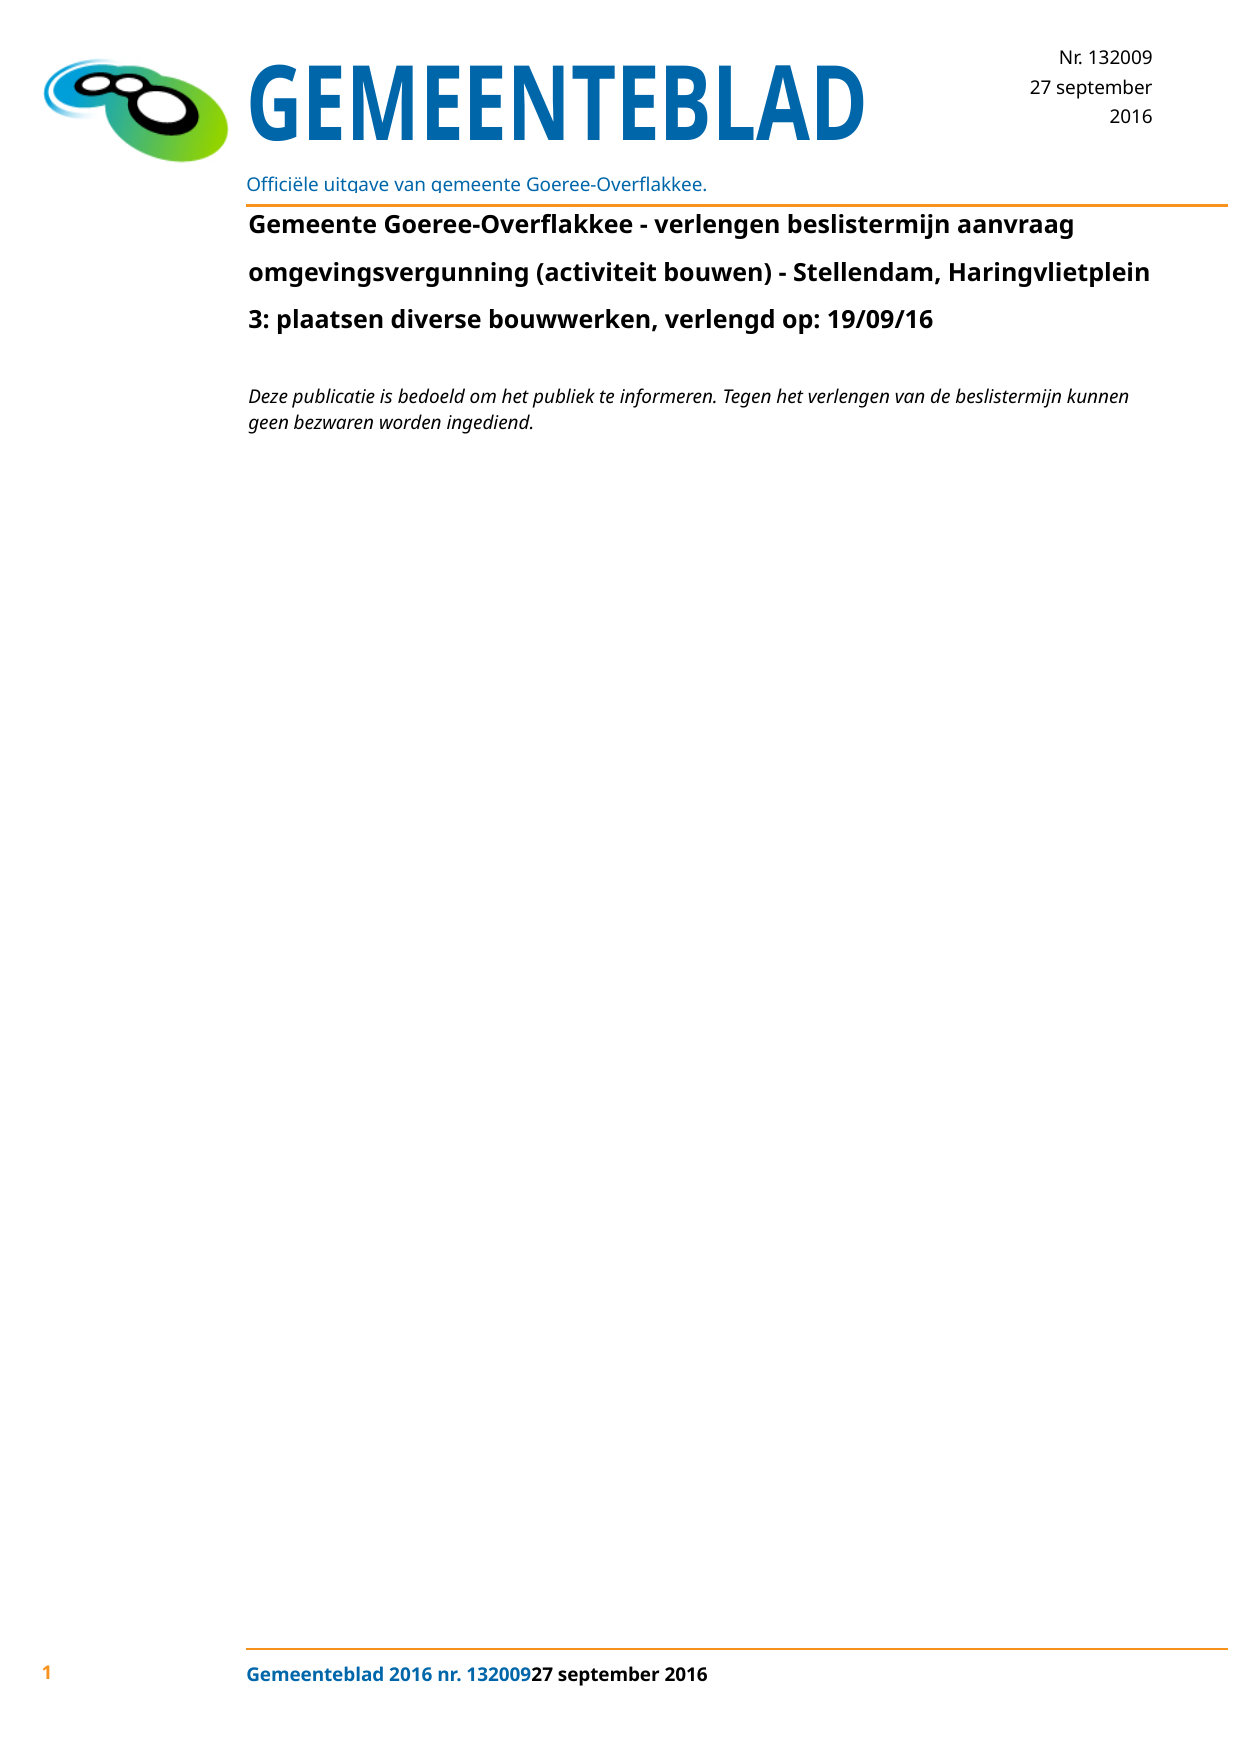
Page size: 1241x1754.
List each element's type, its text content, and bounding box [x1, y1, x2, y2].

text Deze publicatie is bedoeld om het publiek te informeren. Tegen het verlengen van de beslistermijn kunnen geen bezwaren worden ingediend. [248, 384, 1152, 435]
text Gemeente Goeree-Overflakkee - verlengen beslistermijn aanvraag omgevingsvergunning (activiteit bouwen) - Stellendam, Haringvlietplein 3: plaatsen diverse bouwwerken, verlengd op: 19/09/16 [248, 207, 1152, 336]
picture [41, 47, 231, 172]
